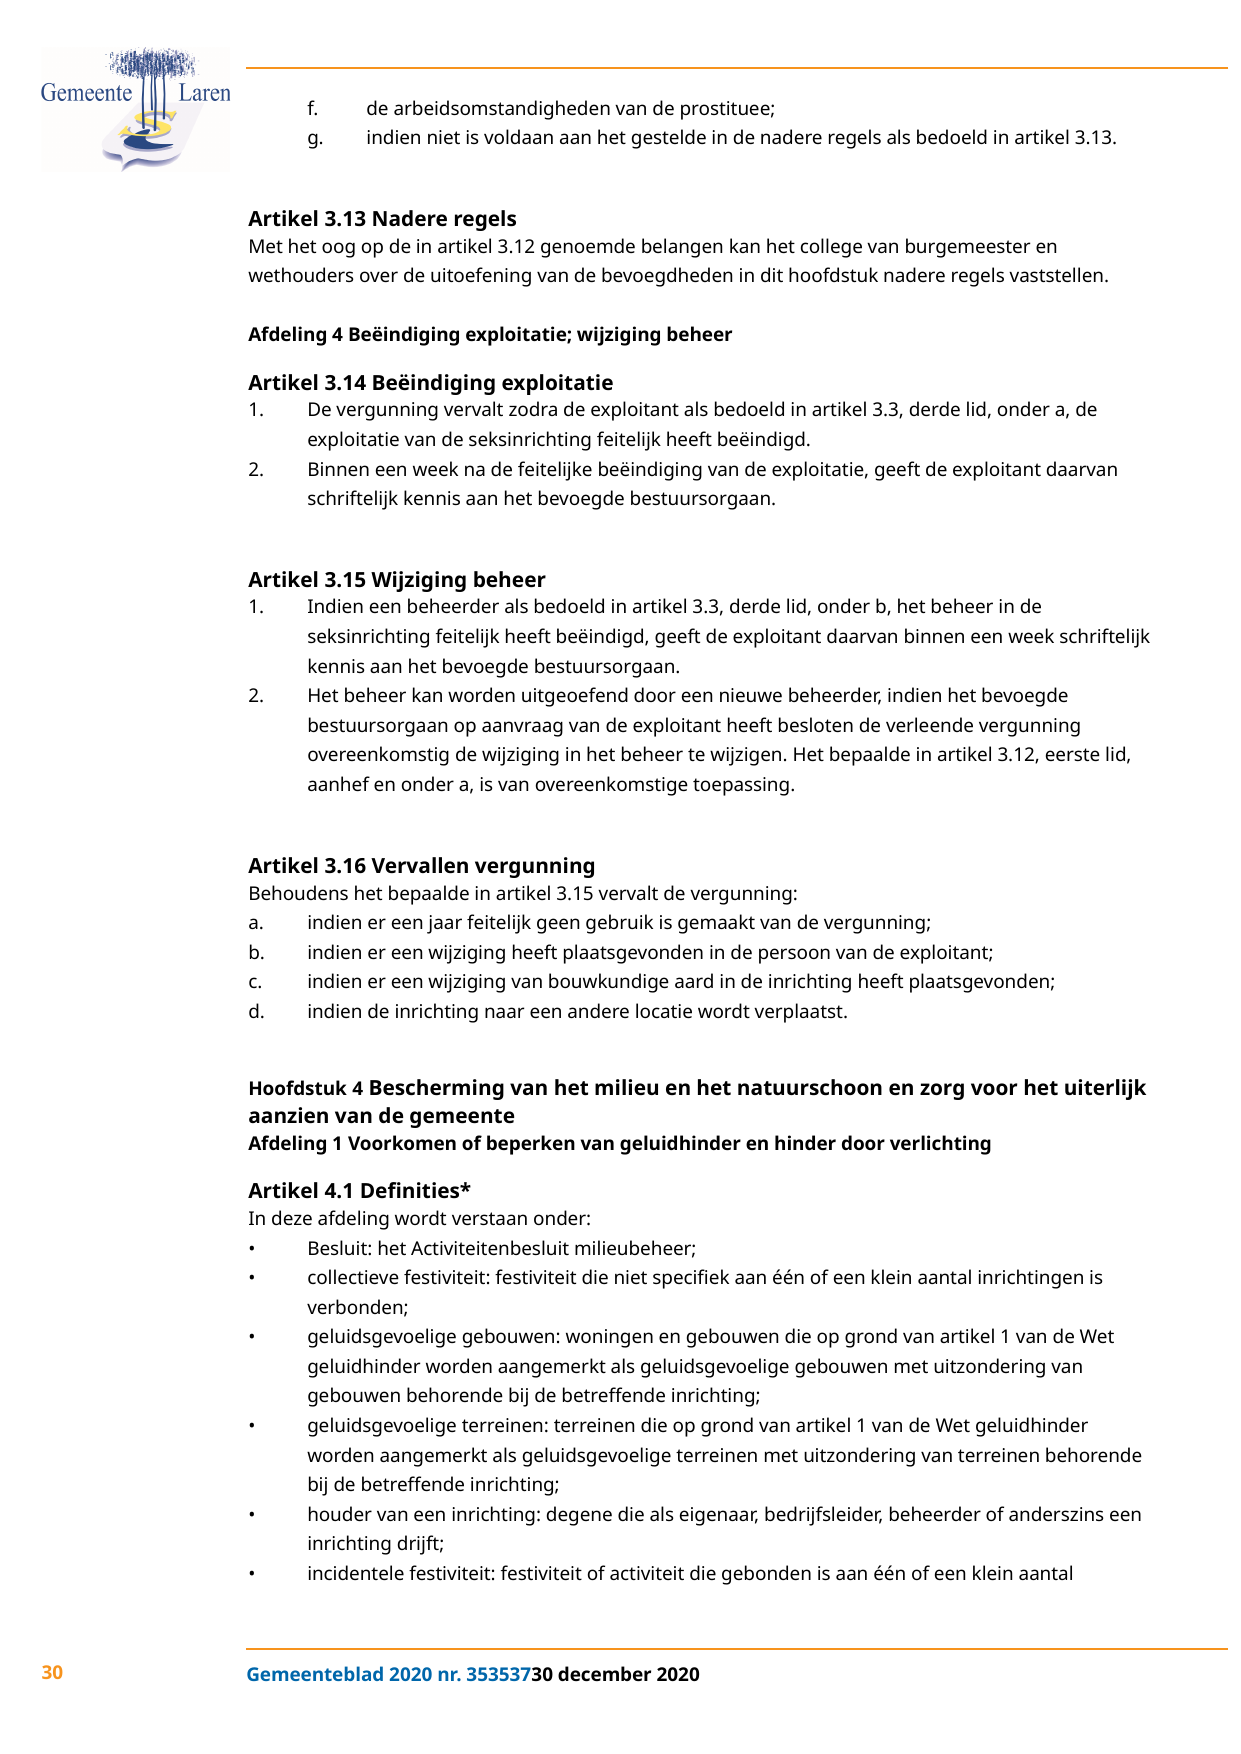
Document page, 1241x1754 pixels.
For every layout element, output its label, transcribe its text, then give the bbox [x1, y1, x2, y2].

list indien niet is voldaan aan het gestelde in de nadere regels als bedoeld in artikel 3.13. [307, 124, 1152, 150]
text Artikel 3.13 Nadere regels [248, 204, 1152, 233]
list geluidsgevoelige terreinen: terreinen die op grond van artikel 1 van de Wet geluidhinder worden aangemerkt als geluidsgevoelige terreinen met uitzondering van terreinen behorende bij de betreffende inrichting; [248, 1412, 1152, 1497]
list Besluit: het Activiteitenbesluit milieubeheer; [248, 1235, 1152, 1260]
list incidentele festiviteit: festiviteit of activiteit die gebonden is aan één of een klein aantal [248, 1560, 1152, 1586]
list houder van een inrichting: degene die als eigenaar, bedrijfsleider, beheerder of anderszins een inrichting drijft; [248, 1501, 1152, 1556]
text Artikel 3.14 Beëindiging exploitatie [248, 368, 1152, 397]
text In deze afdeling wordt verstaan onder: [248, 1205, 1152, 1231]
list indien er een wijziging van bouwkundige aard in de inrichting heeft plaatsgevonden; [248, 968, 1152, 994]
text Behoudens het bepaalde in artikel 3.15 vervalt de vergunning: [248, 880, 1152, 905]
picture [41, 47, 231, 172]
text Artikel 3.15 Wijziging beheer [248, 565, 1152, 594]
text Afdeling 1 Voorkomen of beperken van geluidhinder en hinder door verlichting [248, 1130, 1152, 1156]
list Het beheer kan worden uitgeoefend door een nieuwe beheerder, indien het bevoegde bestuursorgaan op aanvraag van de exploitant heeft besloten de verleende vergunning overeenkomstig de wijziging in het beheer te wijzigen. Het bepaalde in artikel 3.12, eerste lid, aanhef en onder a, is van overeenkomstige toepassing. [248, 682, 1152, 797]
text Artikel 3.16 Vervallen vergunning [248, 851, 1152, 880]
list Indien een beheerder als bedoeld in artikel 3.3, derde lid, onder b, het beheer in de seksinrichting feitelijk heeft beëindigd, geeft de exploitant daarvan binnen een week schriftelijk kennis aan het bevoegde bestuursorgaan. [248, 594, 1152, 679]
list de arbeidsomstandigheden van de prostituee; [307, 95, 1152, 121]
list Binnen een week na de feitelijke beëindiging van de exploitatie, geeft de exploitant daarvan schriftelijk kennis aan het bevoegde bestuursorgaan. [248, 456, 1152, 511]
list geluidsgevoelige gebouwen: woningen en gebouwen die op grond van artikel 1 van de Wet geluidhinder worden aangemerkt als geluidsgevoelige gebouwen met uitzondering van gebouwen behorende bij de betreffende inrichting; [248, 1323, 1152, 1408]
list De vergunning vervalt zodra de exploitant als bedoeld in artikel 3.3, derde lid, onder a, de exploitatie van de seksinrichting feitelijk heeft beëindigd. [248, 397, 1152, 452]
list indien er een wijziging heeft plaatsgevonden in de persoon van de exploitant; [248, 939, 1152, 964]
list indien er een jaar feitelijk geen gebruik is gemaakt van de vergunning; [248, 909, 1152, 935]
text Afdeling 4 Beëindiging exploitatie; wijziging beheer [248, 322, 1152, 347]
text Hoofdstuk 4 Bescherming van het milieu en het natuurschoon en zorg voor het uiterlijk aanzien van de gemeente [248, 1073, 1152, 1130]
text Met het oog op de in artikel 3.12 genoemde belangen kan het college van burgemeester en wethouders over de uitoefening van de bevoegdheden in dit hoofdstuk nadere regels vaststellen. [248, 233, 1152, 288]
list collectieve festiviteit: festiviteit die niet specifiek aan één of een klein aantal inrichtingen is verbonden; [248, 1264, 1152, 1319]
text Artikel 4.1 Definities* [248, 1177, 1152, 1205]
list indien de inrichting naar een andere locatie wordt verplaatst. [248, 998, 1152, 1024]
